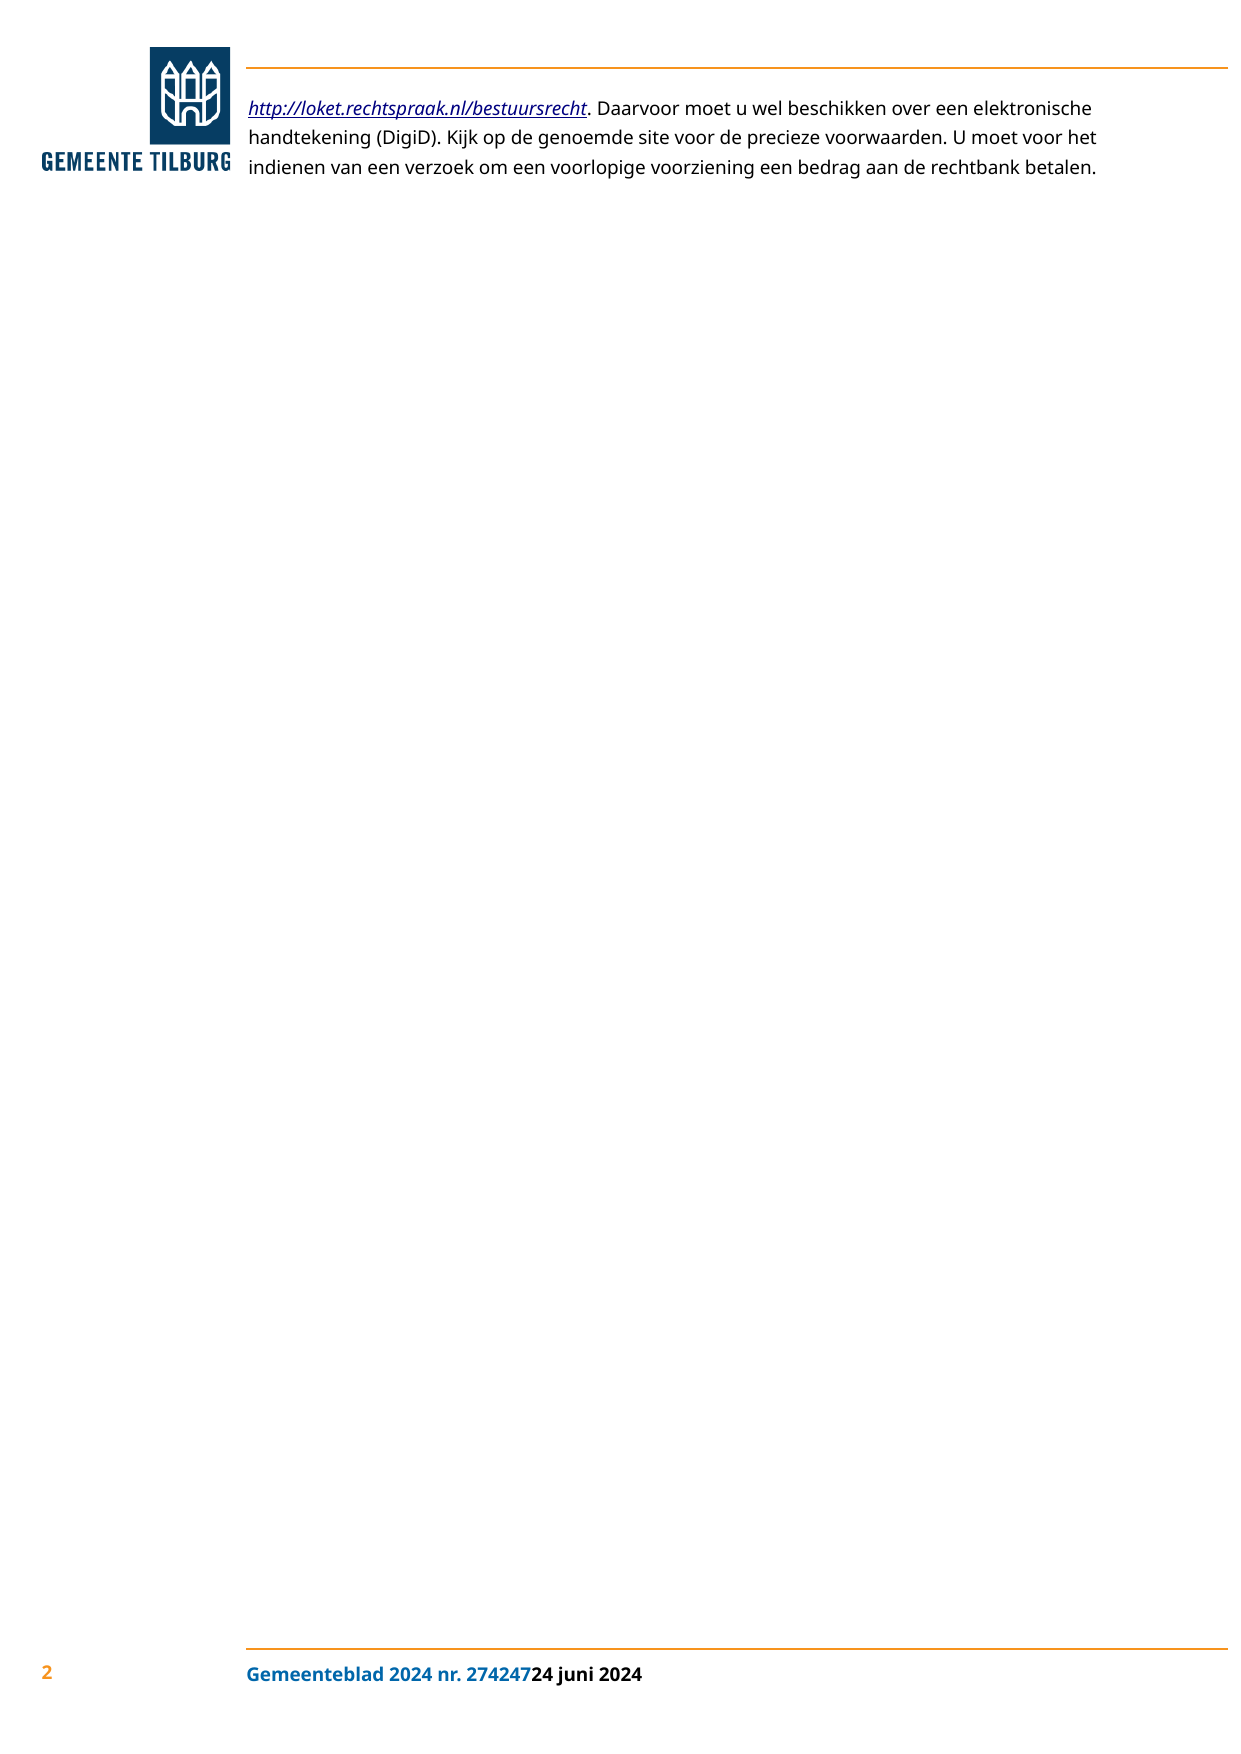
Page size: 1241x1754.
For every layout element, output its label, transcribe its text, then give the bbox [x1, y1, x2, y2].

text http://loket.rechtspraak.nl/bestuursrecht. Daarvoor moet u wel beschikken over een elektronische handtekening (DigiD). Kijk op de genoemde site voor de precieze voorwaarden. U moet voor het indienen van een verzoek om een voorlopige voorziening een bedrag aan de rechtbank betalen. [248, 95, 1152, 180]
picture [41, 47, 231, 172]
